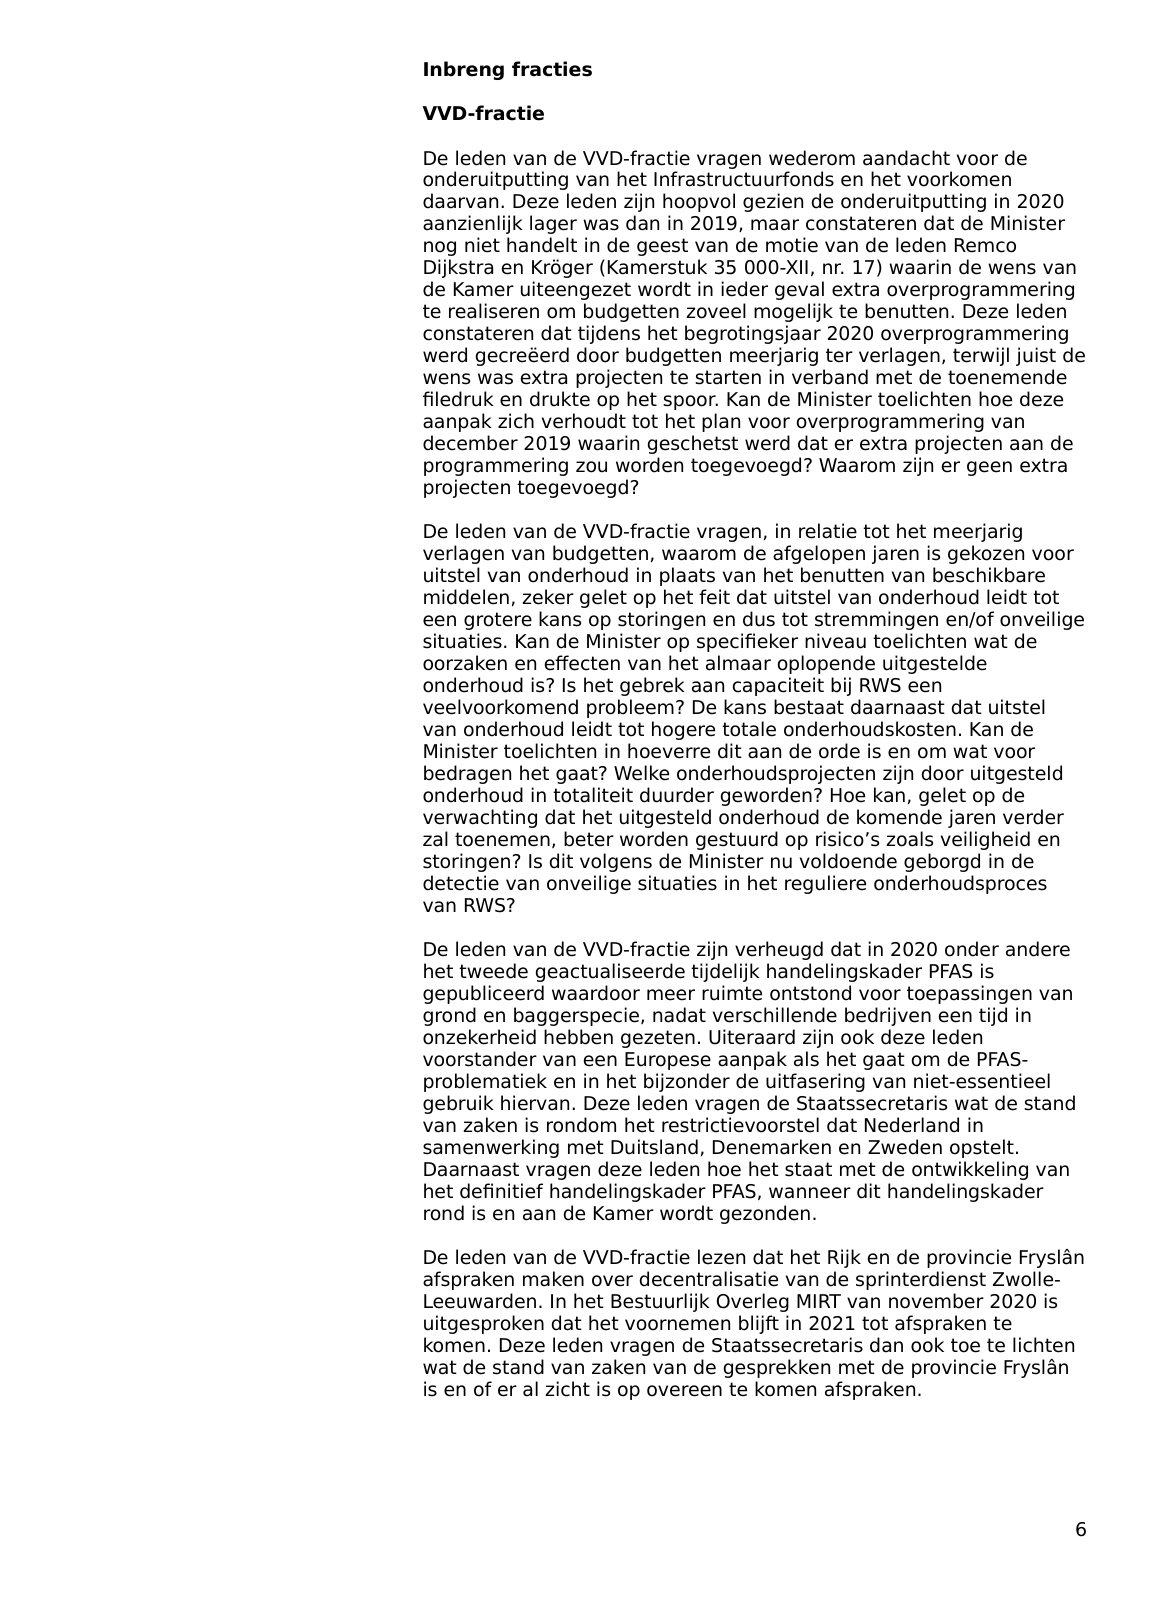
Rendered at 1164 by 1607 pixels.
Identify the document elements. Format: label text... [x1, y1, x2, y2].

subtitle VVD-fractie [422, 103, 1087, 125]
subtitle Inbreng fracties [422, 59, 1087, 81]
text De leden van de VVD-fractie zijn verheugd dat in 2020 onder andere het tweede geactualiseerde tijdelijk handelingskader PFAS is gepubliceerd waardoor meer ruimte ontstond voor toepassingen van grond en baggerspecie, nadat verschillende bedrijven een tijd in onzekerheid hebben gezeten. Uiteraard zijn ook deze leden voorstander van een Europese aanpak als het gaat om de PFAS-problematiek en in het bijzonder de uitfasering van niet-essentieel gebruik hiervan. Deze leden vragen de Staatssecretaris wat de stand van zaken is rondom het restrictievoorstel dat Nederland in samenwerking met Duitsland, Denemarken en Zweden opstelt. Daarnaast vragen deze leden hoe het staat met de ontwikkeling van het definitief handelingskader PFAS, wanneer dit handelingskader rond is en aan de Kamer wordt gezonden. [422, 939, 1087, 1225]
text De leden van de VVD-fractie lezen dat het Rijk en de provincie Fryslân afspraken maken over decentralisatie van de sprinterdienst Zwolle-Leeuwarden. In het Bestuurlijk Overleg MIRT van november 2020 is uitgesproken dat het voornemen blijft in 2021 tot afspraken te komen. Deze leden vragen de Staatssecretaris dan ook toe te lichten wat de stand van zaken van de gesprekken met de provincie Fryslân is en of er al zicht is op overeen te komen afspraken. [422, 1247, 1087, 1401]
text De leden van de VVD-fractie vragen, in relatie tot het meerjarig verlagen van budgetten, waarom de afgelopen jaren is gekozen voor uitstel van onderhoud in plaats van het benutten van beschikbare middelen, zeker gelet op het feit dat uitstel van onderhoud leidt tot een grotere kans op storingen en dus tot stremmingen en/of onveilige situaties. Kan de Minister op specifieker niveau toelichten wat de oorzaken en effecten van het almaar oplopende uitgestelde onderhoud is? Is het gebrek aan capaciteit bij RWS een veelvoorkomend probleem? De kans bestaat daarnaast dat uitstel van onderhoud leidt tot hogere totale onderhoudskosten. Kan de Minister toelichten in hoeverre dit aan de orde is en om wat voor bedragen het gaat? Welke onderhoudsprojecten zijn door uitgesteld onderhoud in totaliteit duurder geworden? Hoe kan, gelet op de verwachting dat het uitgesteld onderhoud de komende jaren verder zal toenemen, beter worden gestuurd op risico’s zoals veiligheid en storingen? Is dit volgens de Minister nu voldoende geborgd in de detectie van onveilige situaties in het reguliere onderhoudsproces van RWS? [422, 521, 1087, 917]
text De leden van de VVD-fractie vragen wederom aandacht voor de onderuitputting van het Infrastructuurfonds en het voorkomen daarvan. Deze leden zijn hoopvol gezien de onderuitputting in 2020 aanzienlijk lager was dan in 2019, maar constateren dat de Minister nog niet handelt in de geest van de motie van de leden Remco Dijkstra en Kröger (Kamerstuk 35 000-XII, nr. 17) waarin de wens van de Kamer uiteengezet wordt in ieder geval extra overprogrammering te realiseren om budgetten zoveel mogelijk te benutten. Deze leden constateren dat tijdens het begrotingsjaar 2020 overprogrammering werd gecreëerd door budgetten meerjarig ter verlagen, terwijl juist de wens was extra projecten te starten in verband met de toenemende filedruk en drukte op het spoor. Kan de Minister toelichten hoe deze aanpak zich verhoudt tot het plan voor overprogrammering van december 2019 waarin geschetst werd dat er extra projecten aan de programmering zou worden toegevoegd? Waarom zijn er geen extra projecten toegevoegd? [422, 147, 1087, 499]
